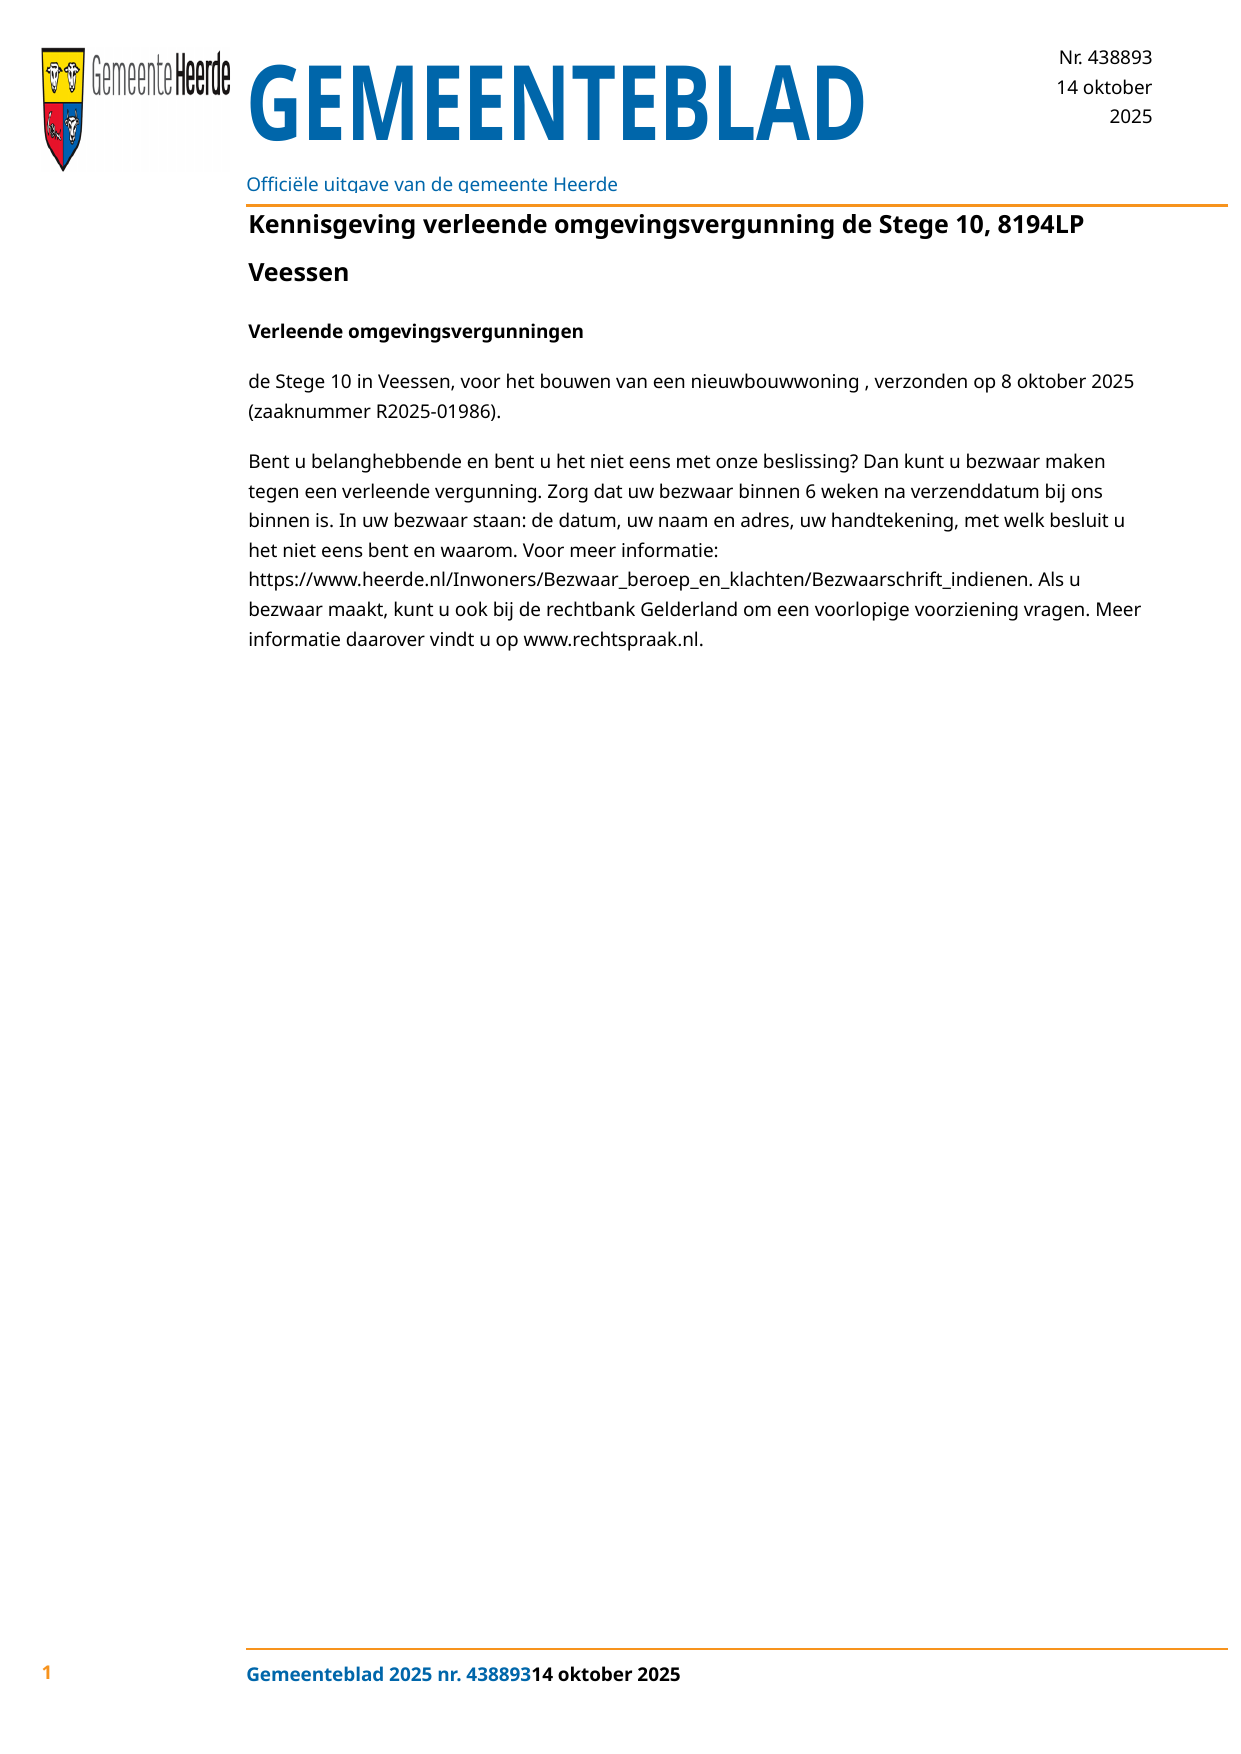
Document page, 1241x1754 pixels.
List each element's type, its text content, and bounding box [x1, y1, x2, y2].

text Bent u belanghebbende en bent u het niet eens met onze beslissing? Dan kunt u bezwaar maken tegen een verleende vergunning. Zorg dat uw bezwaar binnen 6 weken na verzenddatum bij ons binnen is. In uw bezwaar staan: de datum, uw naam en adres, uw handtekening, met welk besluit u het niet eens bent en waarom. Voor meer informatie: https://www.heerde.nl/Inwoners/Bezwaar_beroep_en_klachten/Bezwaarschrift_indienen. Als u bezwaar maakt, kunt u ook bij de rechtbank Gelderland om een voorlopige voorziening vragen. Meer informatie daarover vindt u op www.rechtspraak.nl. [248, 448, 1152, 652]
text de Stege 10 in Veessen, voor het bouwen van een nieuwbouwwoning , verzonden op 8 oktober 2025 (zaaknummer R2025-01986). [248, 368, 1152, 424]
picture [41, 47, 231, 172]
text Kennisgeving verleende omgevingsvergunning de Stege 10, 8194LP Veessen [248, 207, 1152, 288]
text Verleende omgevingsvergunningen [248, 318, 1152, 344]
